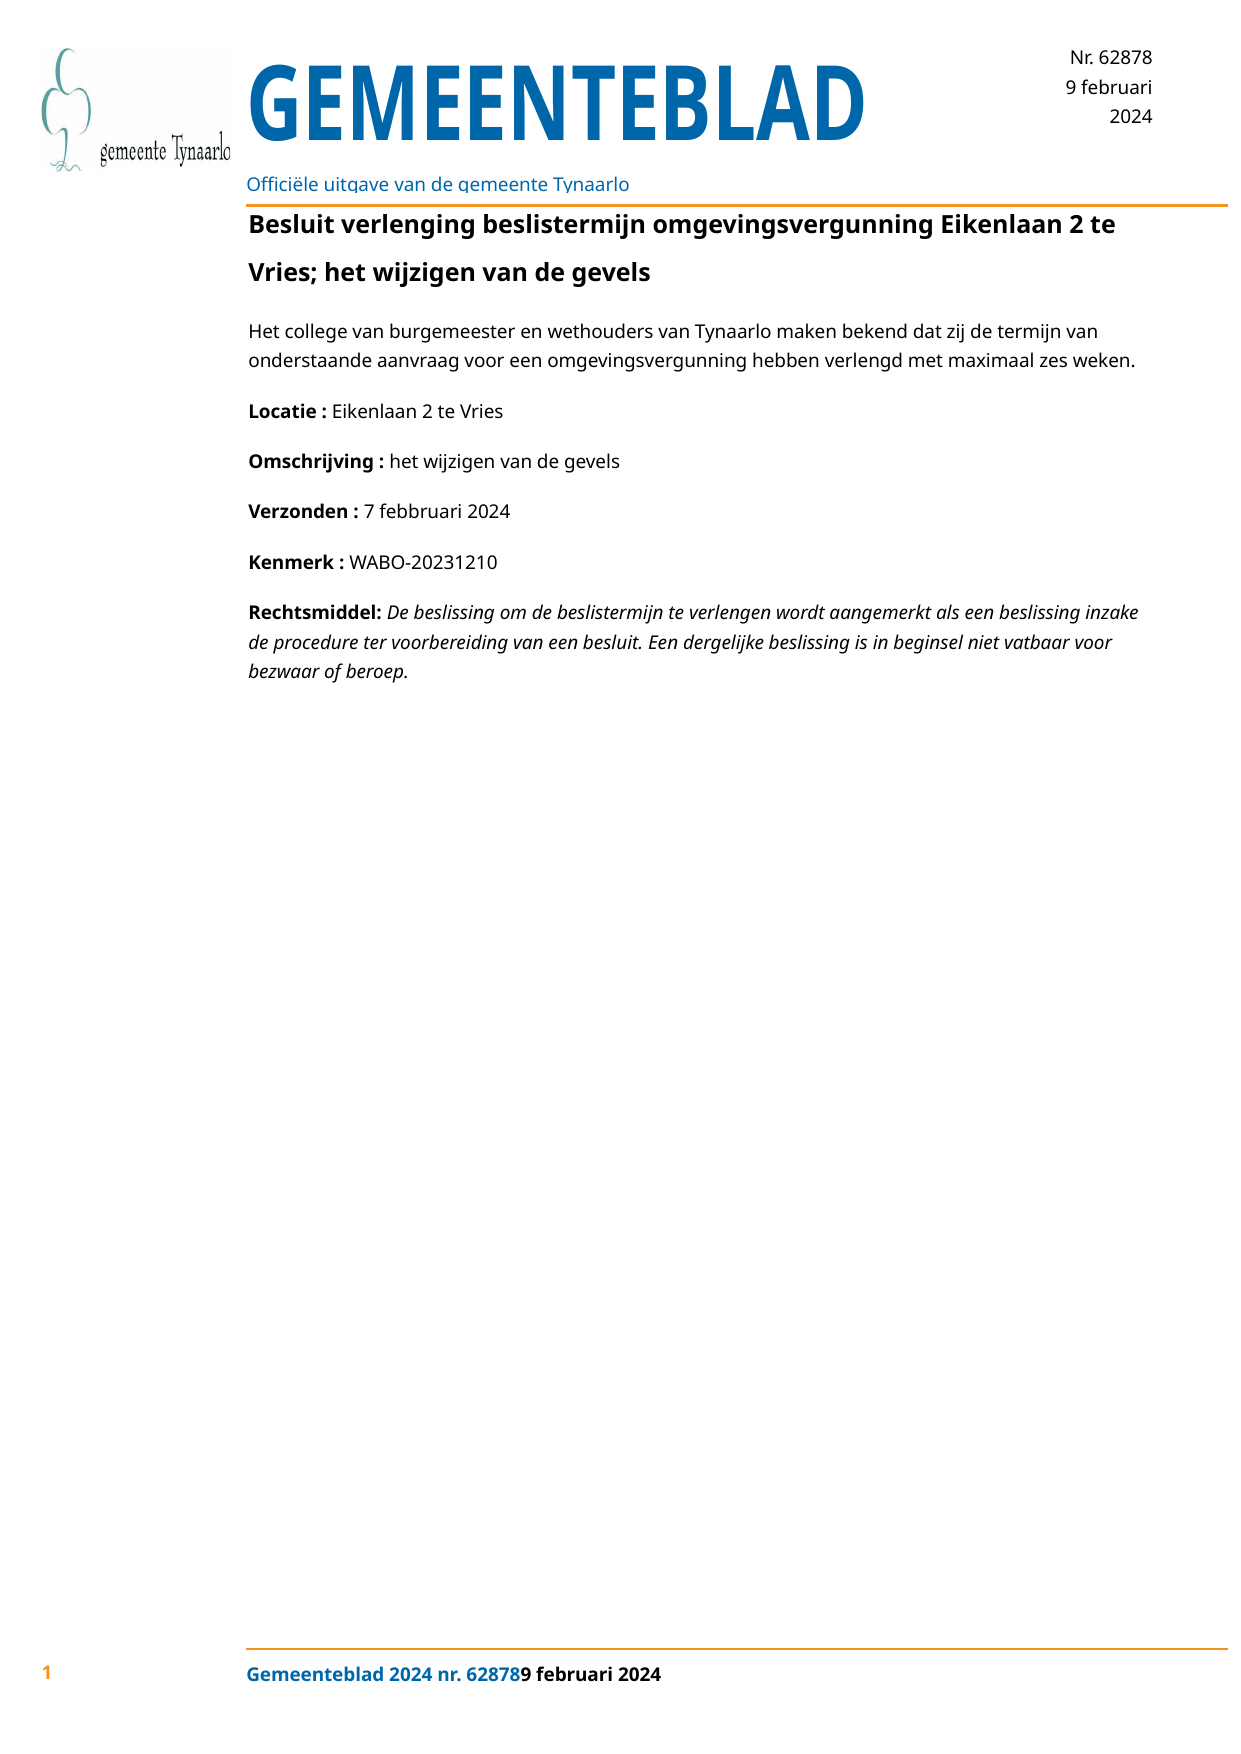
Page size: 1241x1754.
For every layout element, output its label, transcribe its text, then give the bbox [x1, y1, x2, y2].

text Kenmerk : WABO-20231210 [248, 549, 1152, 575]
text Locatie : Eikenlaan 2 te Vries [248, 398, 1152, 424]
picture [41, 47, 231, 172]
text Besluit verlenging beslistermijn omgevingsvergunning Eikenlaan 2 te Vries; het wijzigen van de gevels [248, 207, 1152, 288]
text Verzonden : 7 febbruari 2024 [248, 499, 1152, 524]
text Rechtsmiddel: De beslissing om de beslistermijn te verlengen wordt aangemerkt als een beslissing inzake de procedure ter voorbereiding van een besluit. Een dergelijke beslissing is in beginsel niet vatbaar voor bezwaar of beroep. [248, 599, 1152, 684]
text Het college van burgemeester en wethouders van Tynaarlo maken bekend dat zij de termijn van onderstaande aanvraag voor een omgevingsvergunning hebben verlengd met maximaal zes weken. [248, 318, 1152, 373]
text Omschrijving : het wijzigen van de gevels [248, 448, 1152, 474]
